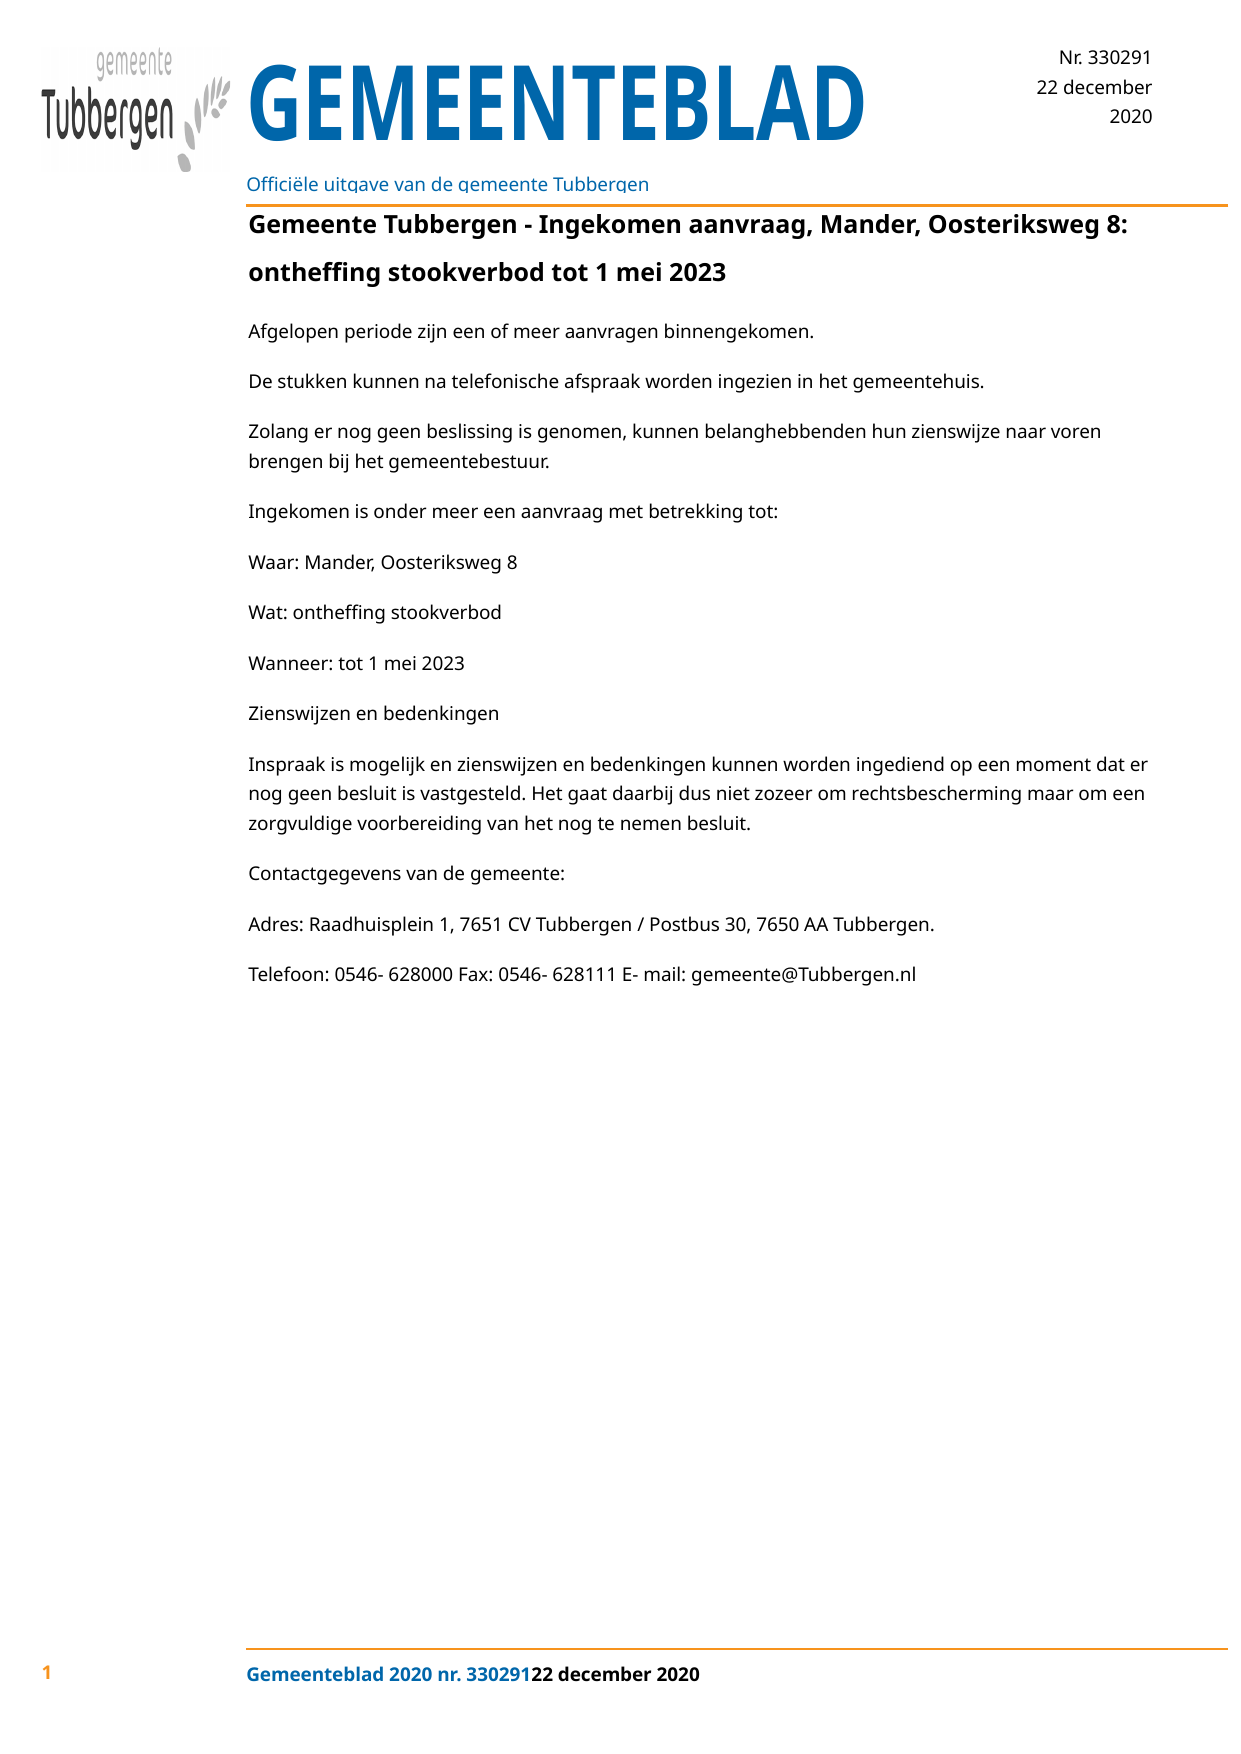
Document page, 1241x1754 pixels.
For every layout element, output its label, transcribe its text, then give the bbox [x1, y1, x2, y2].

text Wat: ontheffing stookverbod [248, 599, 1152, 625]
picture [41, 47, 231, 172]
text Waar: Mander, Oosteriksweg 8 [248, 549, 1152, 575]
text Wanneer: tot 1 mei 2023 [248, 650, 1152, 676]
text Afgelopen periode zijn een of meer aanvragen binnengekomen. [248, 318, 1152, 344]
text De stukken kunnen na telefonische afspraak worden ingezien in het gemeentehuis. [248, 368, 1152, 394]
text Telefoon: 0546- 628000 Fax: 0546- 628111 E- mail: gemeente@Tubbergen.nl [248, 961, 1152, 987]
text Adres: Raadhuisplein 1, 7651 CV Tubbergen / Postbus 30, 7650 AA Tubbergen. [248, 911, 1152, 937]
text Inspraak is mogelijk en zienswijzen en bedenkingen kunnen worden ingediend op een moment dat er nog geen besluit is vastgesteld. Het gaat daarbij dus niet zozeer om rechtsbescherming maar om een zorgvuldige voorbereiding van het nog te nemen besluit. [248, 751, 1152, 836]
text Zolang er nog geen beslissing is genomen, kunnen belanghebbenden hun zienswijze naar voren brengen bij het gemeentebestuur. [248, 419, 1152, 474]
text Ingekomen is onder meer een aanvraag met betrekking tot: [248, 499, 1152, 524]
text Zienswijzen en bedenkingen [248, 700, 1152, 726]
text Gemeente Tubbergen - Ingekomen aanvraag, Mander, Oosteriksweg 8: ontheffing stookverbod tot 1 mei 2023 [248, 207, 1152, 288]
text Contactgegevens van de gemeente: [248, 860, 1152, 886]
